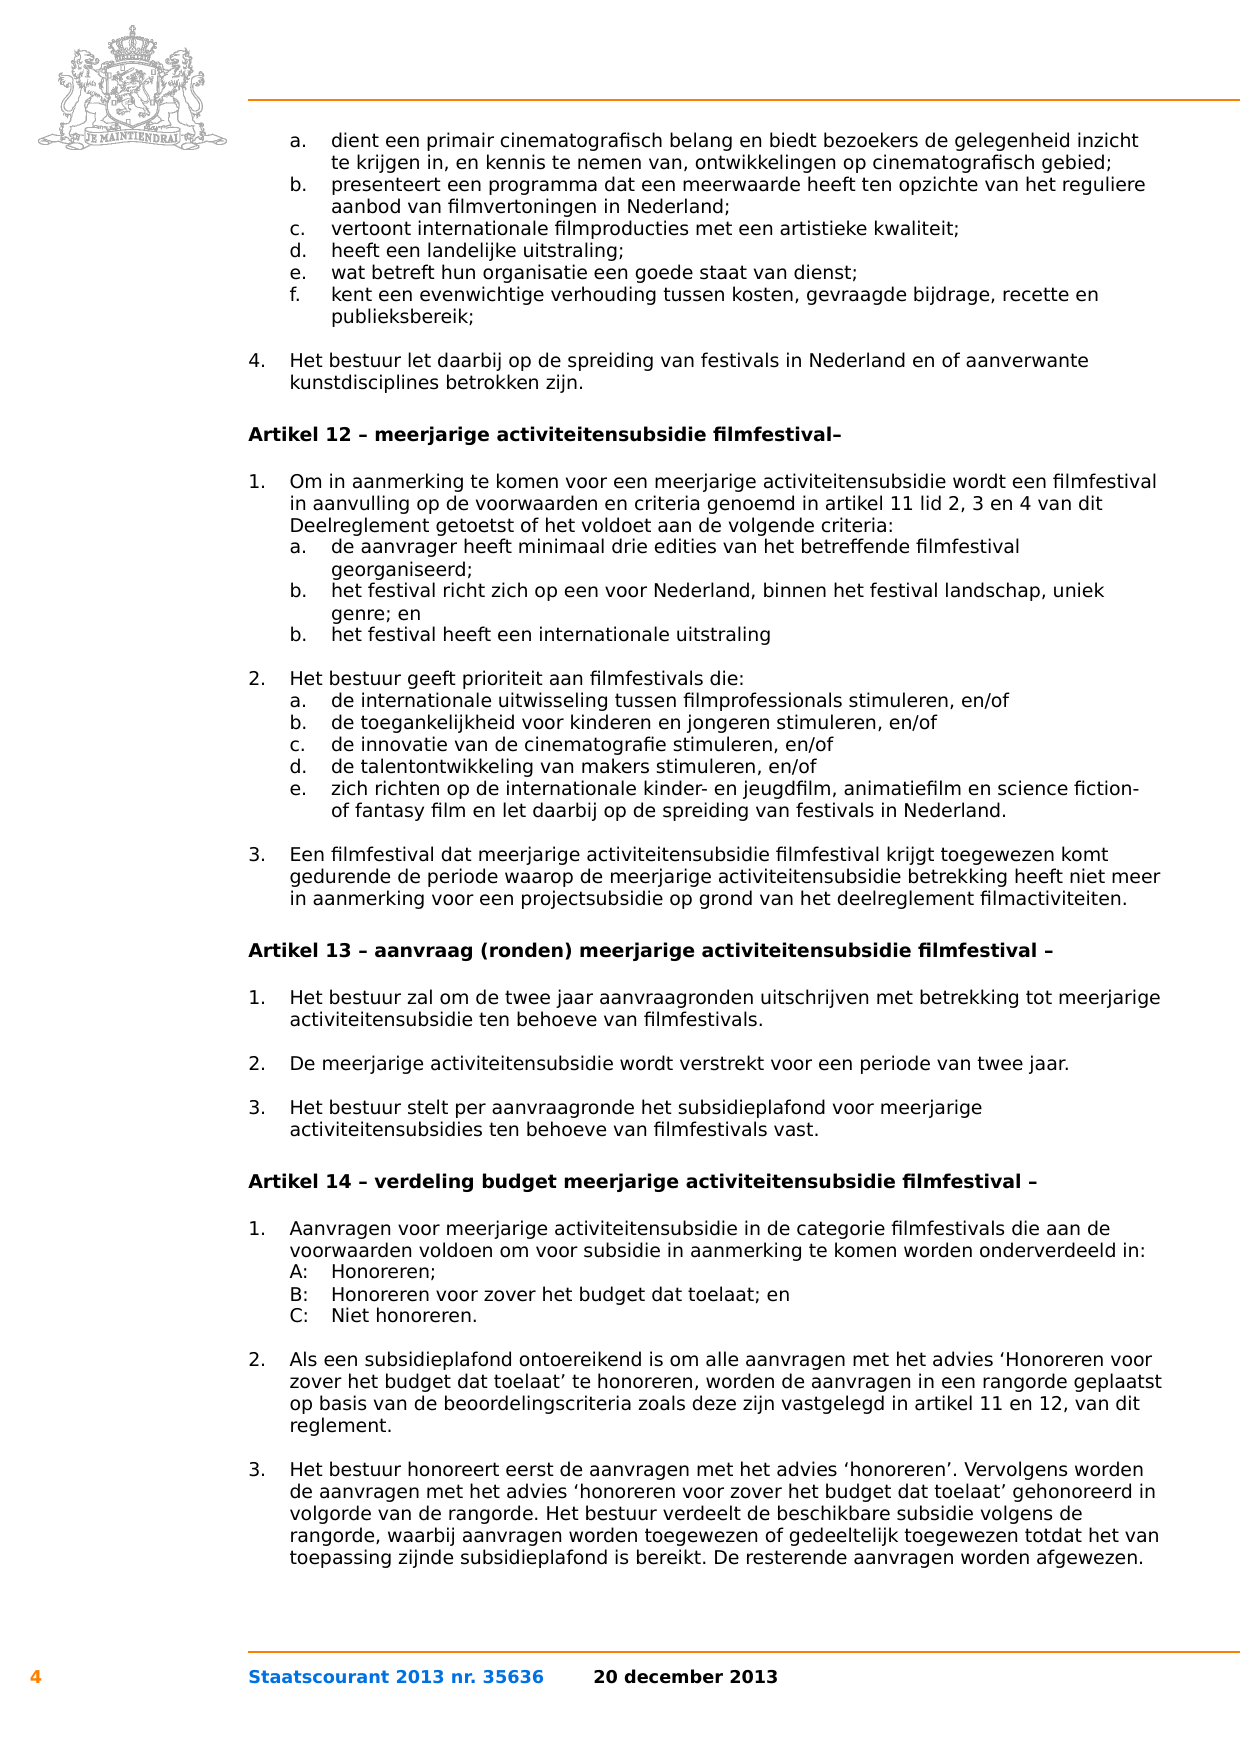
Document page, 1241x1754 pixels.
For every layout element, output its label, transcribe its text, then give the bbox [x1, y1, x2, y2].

text a. de internationale uitwisseling tussen filmprofessionals stimuleren, en/of [289, 690, 1163, 712]
text a. de aanvrager heeft minimaal drie edities van het betreffende filmfestival georganiseerd; [289, 536, 1163, 580]
text d. de talentontwikkeling van makers stimuleren, en/of [289, 756, 1163, 778]
text d. heeft een landelijke uitstraling; [289, 240, 1163, 262]
text b. het festival heeft een internationale uitstraling [289, 624, 1163, 646]
text b. presenteert een programma dat een meerwaarde heeft ten opzichte van het reguliere aanbod van filmvertoningen in Nederland; [289, 174, 1163, 218]
text 2. Het bestuur geeft prioriteit aan filmfestivals die: [248, 668, 1163, 690]
text c. vertoont internationale filmproducties met een artistieke kwaliteit; [289, 218, 1163, 240]
text 3. Het bestuur stelt per aanvraagronde het subsidieplafond voor meerjarige activiteitensubsidies ten behoeve van filmfestivals vast. [248, 1097, 1163, 1141]
text b. de toegankelijkheid voor kinderen en jongeren stimuleren, en/of [289, 712, 1163, 734]
text e. wat betreft hun organisatie een goede staat van dienst; [289, 262, 1163, 284]
text 1. Het bestuur zal om de twee jaar aanvraagronden uitschrijven met betrekking tot meerjarige activiteitensubsidie ten behoeve van filmfestivals. [248, 987, 1163, 1031]
picture [38, 25, 227, 150]
text 1. Aanvragen voor meerjarige activiteitensubsidie in de categorie filmfestivals die aan de voorwaarden voldoen om voor subsidie in aanmerking te komen worden onderverdeeld in: [248, 1217, 1163, 1261]
text 2. De meerjarige activiteitensubsidie wordt verstrekt voor een periode van twee jaar. [248, 1053, 1163, 1075]
subtitle Artikel 13 – aanvraag (ronden) meerjarige activiteitensubsidie filmfestival – [248, 940, 1163, 962]
text 2. Als een subsidieplafond ontoereikend is om alle aanvragen met het advies ‘Honoreren voor zover het budget dat toelaat’ te honoreren, worden de aanvragen in een rangorde geplaatst op basis van de beoordelingscriteria zoals deze zijn vastgelegd in artikel 11 en 12, van dit reglement. [248, 1349, 1163, 1437]
text A: Honoreren; [289, 1261, 1163, 1283]
text 3. Een filmfestival dat meerjarige activiteitensubsidie filmfestival krijgt toegewezen komt gedurende de periode waarop de meerjarige activiteitensubsidie betrekking heeft niet meer in aanmerking voor een projectsubsidie op grond van het deelreglement filmactiviteiten. [248, 844, 1163, 910]
text b. het festival richt zich op een voor Nederland, binnen het festival landschap, uniek genre; en [289, 580, 1163, 624]
subtitle Artikel 14 – verdeling budget meerjarige activiteitensubsidie filmfestival – [248, 1171, 1163, 1192]
text 1. Om in aanmerking te komen voor een meerjarige activiteitensubsidie wordt een filmfestival in aanvulling op de voorwaarden en criteria genoemd in artikel 11 lid 2, 3 en 4 van dit Deelreglement getoetst of het voldoet aan de volgende criteria: [248, 471, 1163, 536]
text B: Honoreren voor zover het budget dat toelaat; en [289, 1283, 1163, 1305]
text a. dient een primair cinematografisch belang en biedt bezoekers de gelegenheid inzicht te krijgen in, en kennis te nemen van, ontwikkelingen op cinematografisch gebied; [289, 130, 1163, 174]
text 4. Het bestuur let daarbij op de spreiding van festivals in Nederland en of aanverwante kunstdisciplines betrokken zijn. [248, 349, 1163, 393]
text c. de innovatie van de cinematografie stimuleren, en/of [289, 734, 1163, 756]
text 3. Het bestuur honoreert eerst de aanvragen met het advies ‘honoreren’. Vervolgens worden de aanvragen met het advies ‘honoreren voor zover het budget dat toelaat’ gehonoreerd in volgorde van de rangorde. Het bestuur verdeelt de beschikbare subsidie volgens de rangorde, waarbij aanvragen worden toegewezen of gedeeltelijk toegewezen totdat het van toepassing zijnde subsidieplafond is bereikt. De resterende aanvragen worden afgewezen. [248, 1459, 1163, 1569]
text f. kent een evenwichtige verhouding tussen kosten, gevraagde bijdrage, recette en publieksbereik; [289, 284, 1163, 328]
text C: Niet honoreren. [289, 1305, 1163, 1327]
text e. zich richten op de internationale kinder- en jeugdfilm, animatiefilm en science fiction- of fantasy film en let daarbij op de spreiding van festivals in Nederland. [289, 778, 1163, 822]
subtitle Artikel 12 – meerjarige activiteitensubsidie filmfestival– [248, 423, 1163, 446]
